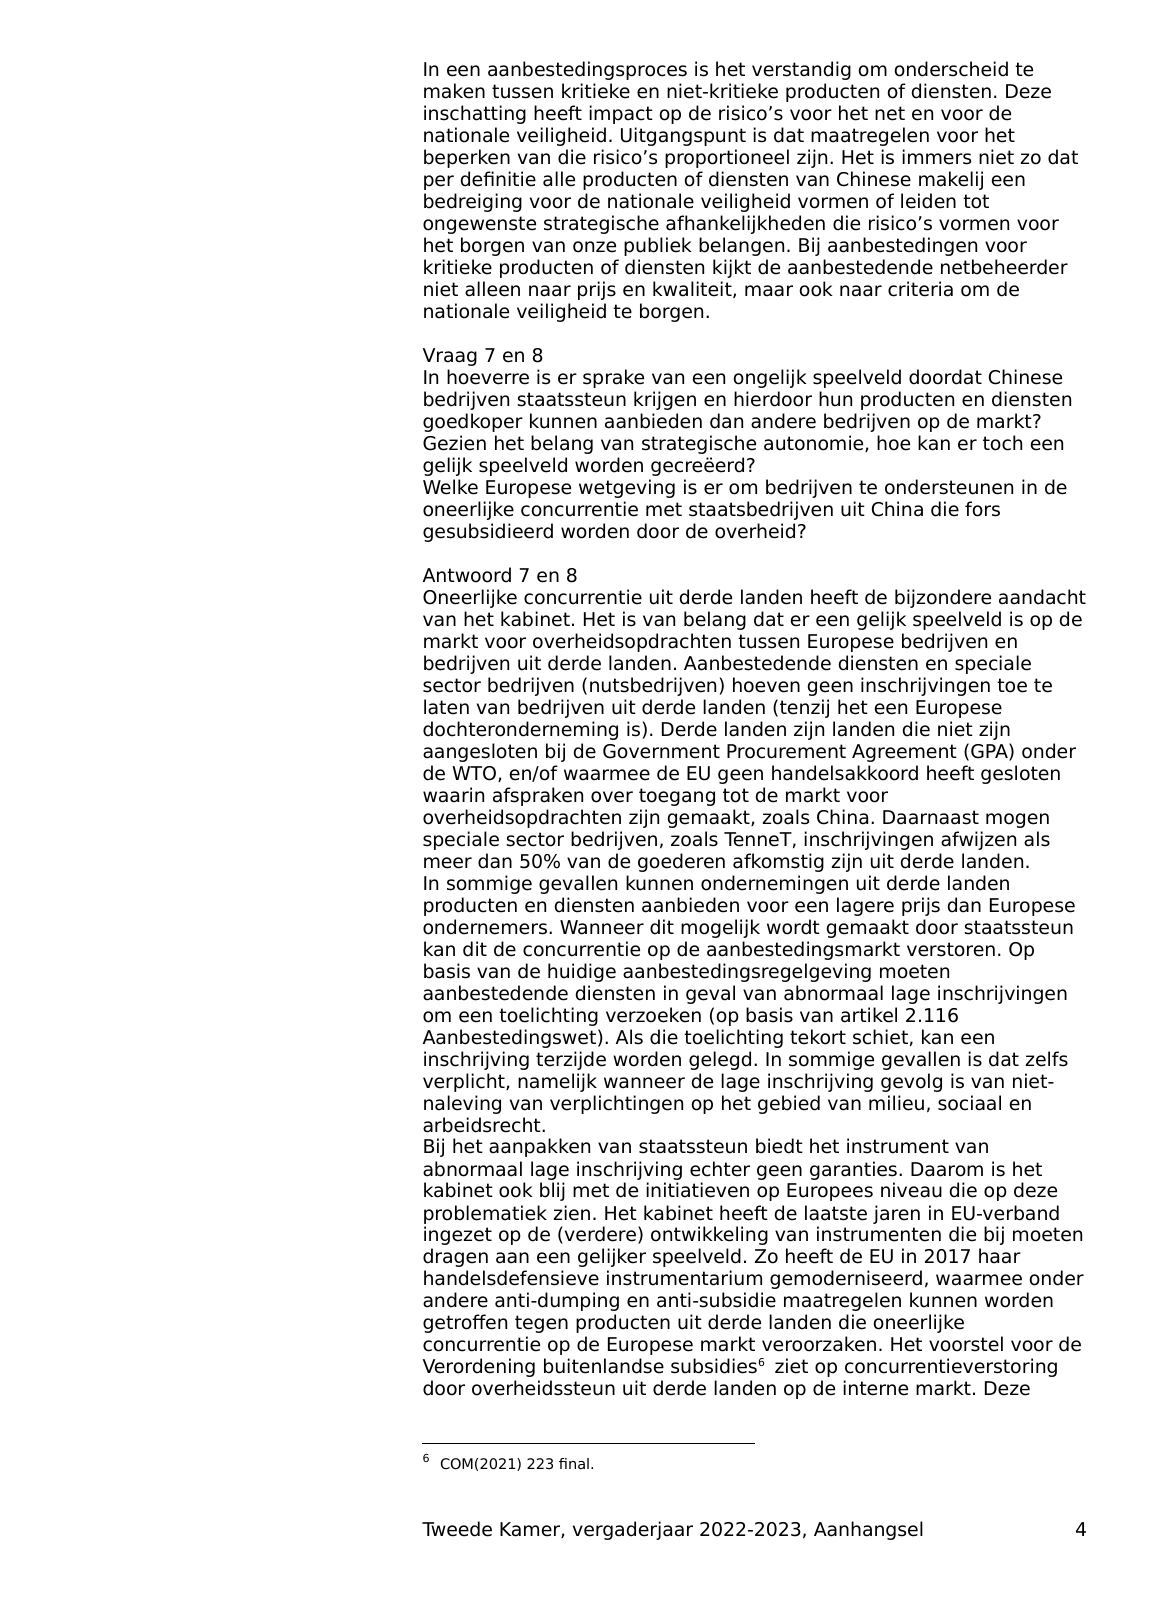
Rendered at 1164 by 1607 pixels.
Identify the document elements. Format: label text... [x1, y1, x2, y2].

text COM(2021) 223 final. [422, 1452, 1087, 1474]
text Antwoord 7 en 8 [422, 565, 1087, 587]
text In hoeverre is er sprake van een ongelijk speelveld doordat Chinese bedrijven staatssteun krijgen en hierdoor hun producten en diensten goedkoper kunnen aanbieden dan andere bedrijven op de markt? Gezien het belang van strategische autonomie, hoe kan er toch een gelijk speelveld worden gecreëerd? [422, 367, 1087, 477]
text Welke Europese wetgeving is er om bedrijven te ondersteunen in de oneerlijke concurrentie met staatsbedrijven uit China die fors gesubsidieerd worden door de overheid? [422, 477, 1087, 543]
text Bij het aanpakken van staatssteun biedt het instrument van abnormaal lage inschrijving echter geen garanties. Daarom is het kabinet ook blij met de initiatieven op Europees niveau die op deze problematiek zien. Het kabinet heeft de laatste jaren in EU-verband ingezet op de (verdere) ontwikkeling van instrumenten die bij moeten dragen aan een gelijker speelveld. Zo heeft de EU in 2017 haar handelsdefensieve instrumentarium gemoderniseerd, waarmee onder andere anti-dumping en anti-subsidie maatregelen kunnen worden getroffen tegen producten uit derde landen die oneerlijke concurrentie op de Europese markt veroorzaken. Het voorstel voor de Verordening buitenlandse subsidies ziet op concurrentieverstoring door overheidssteun uit derde landen op de interne markt. Deze [422, 1136, 1087, 1400]
text Oneerlijke concurrentie uit derde landen heeft de bijzondere aandacht van het kabinet. Het is van belang dat er een gelijk speelveld is op de markt voor overheidsopdrachten tussen Europese bedrijven en bedrijven uit derde landen. Aanbestedende diensten en speciale sector bedrijven (nutsbedrijven) hoeven geen inschrijvingen toe te laten van bedrijven uit derde landen (tenzij het een Europese dochteronderneming is). Derde landen zijn landen die niet zijn aangesloten bij de Government Procurement Agreement (GPA) onder de WTO, en/of waarmee de EU geen handelsakkoord heeft gesloten waarin afspraken over toegang tot de markt voor overheidsopdrachten zijn gemaakt, zoals China. Daarnaast mogen speciale sector bedrijven, zoals TenneT, inschrijvingen afwijzen als meer dan 50% van de goederen afkomstig zijn uit derde landen. [422, 587, 1087, 873]
text Vraag 7 en 8 [422, 345, 1087, 367]
text In een aanbestedingsproces is het verstandig om onderscheid te maken tussen kritieke en niet-kritieke producten of diensten. Deze inschatting heeft impact op de risico’s voor het net en voor de nationale veiligheid. Uitgangspunt is dat maatregelen voor het beperken van die risico’s proportioneel zijn. Het is immers niet zo dat per definitie alle producten of diensten van Chinese makelij een bedreiging voor de nationale veiligheid vormen of leiden tot ongewenste strategische afhankelijkheden die risico’s vormen voor het borgen van onze publiek belangen. Bij aanbestedingen voor kritieke producten of diensten kijkt de aanbestedende netbeheerder niet alleen naar prijs en kwaliteit, maar ook naar criteria om de nationale veiligheid te borgen. [422, 59, 1087, 323]
text In sommige gevallen kunnen ondernemingen uit derde landen producten en diensten aanbieden voor een lagere prijs dan Europese ondernemers. Wanneer dit mogelijk wordt gemaakt door staatssteun kan dit de concurrentie op de aanbestedingsmarkt verstoren. Op basis van de huidige aanbestedingsregelgeving moeten aanbestedende diensten in geval van abnormaal lage inschrijvingen om een toelichting verzoeken (op basis van artikel 2.116 Aanbestedingswet). Als die toelichting tekort schiet, kan een inschrijving terzijde worden gelegd. In sommige gevallen is dat zelfs verplicht, namelijk wanneer de lage inschrijving gevolg is van niet-naleving van verplichtingen op het gebied van milieu, sociaal en arbeidsrecht. [422, 873, 1087, 1136]
